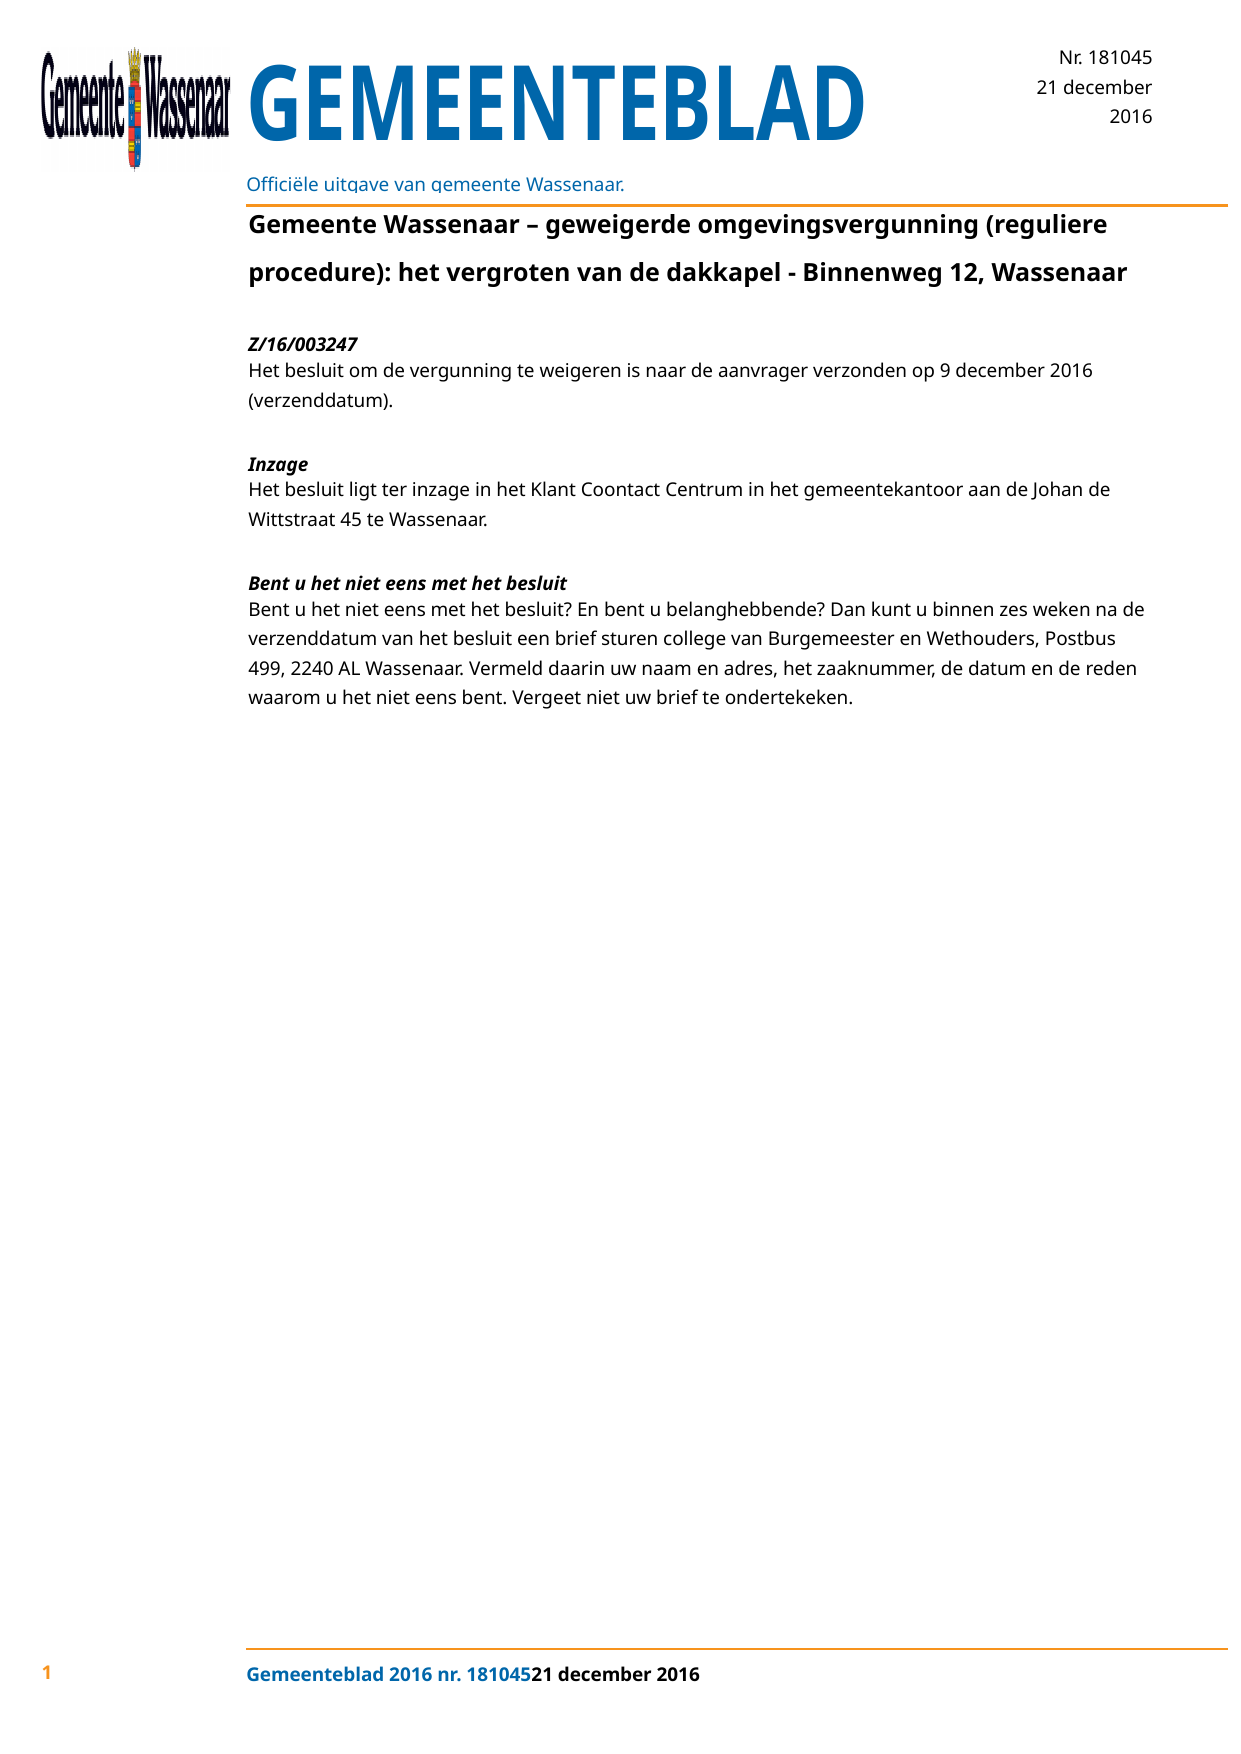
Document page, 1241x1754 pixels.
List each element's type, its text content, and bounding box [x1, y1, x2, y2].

text Inzage [248, 451, 1152, 476]
picture [41, 47, 231, 172]
text Gemeente Wassenaar – geweigerde omgevingsvergunning (reguliere procedure): het vergroten van de dakkapel - Binnenweg 12, Wassenaar [248, 207, 1152, 288]
text Bent u het niet eens met het besluit [248, 570, 1152, 596]
text Het besluit om de vergunning te weigeren is naar de aanvrager verzonden op 9 december 2016 (verzenddatum). [248, 357, 1152, 412]
text Z/16/003247 [248, 331, 1152, 357]
text Bent u het niet eens met het besluit? En bent u belanghebbende? Dan kunt u binnen zes weken na de verzenddatum van het besluit een brief sturen college van Burgemeester en Wethouders, Postbus 499, 2240 AL Wassenaar. Vermeld daarin uw naam en adres, het zaaknummer, de datum en de reden waarom u het niet eens bent. Vergeet niet uw brief te ondertekeken. [248, 596, 1152, 710]
text Het besluit ligt ter inzage in het Klant Coontact Centrum in het gemeentekantoor aan de Johan de Wittstraat 45 te Wassenaar. [248, 476, 1152, 532]
